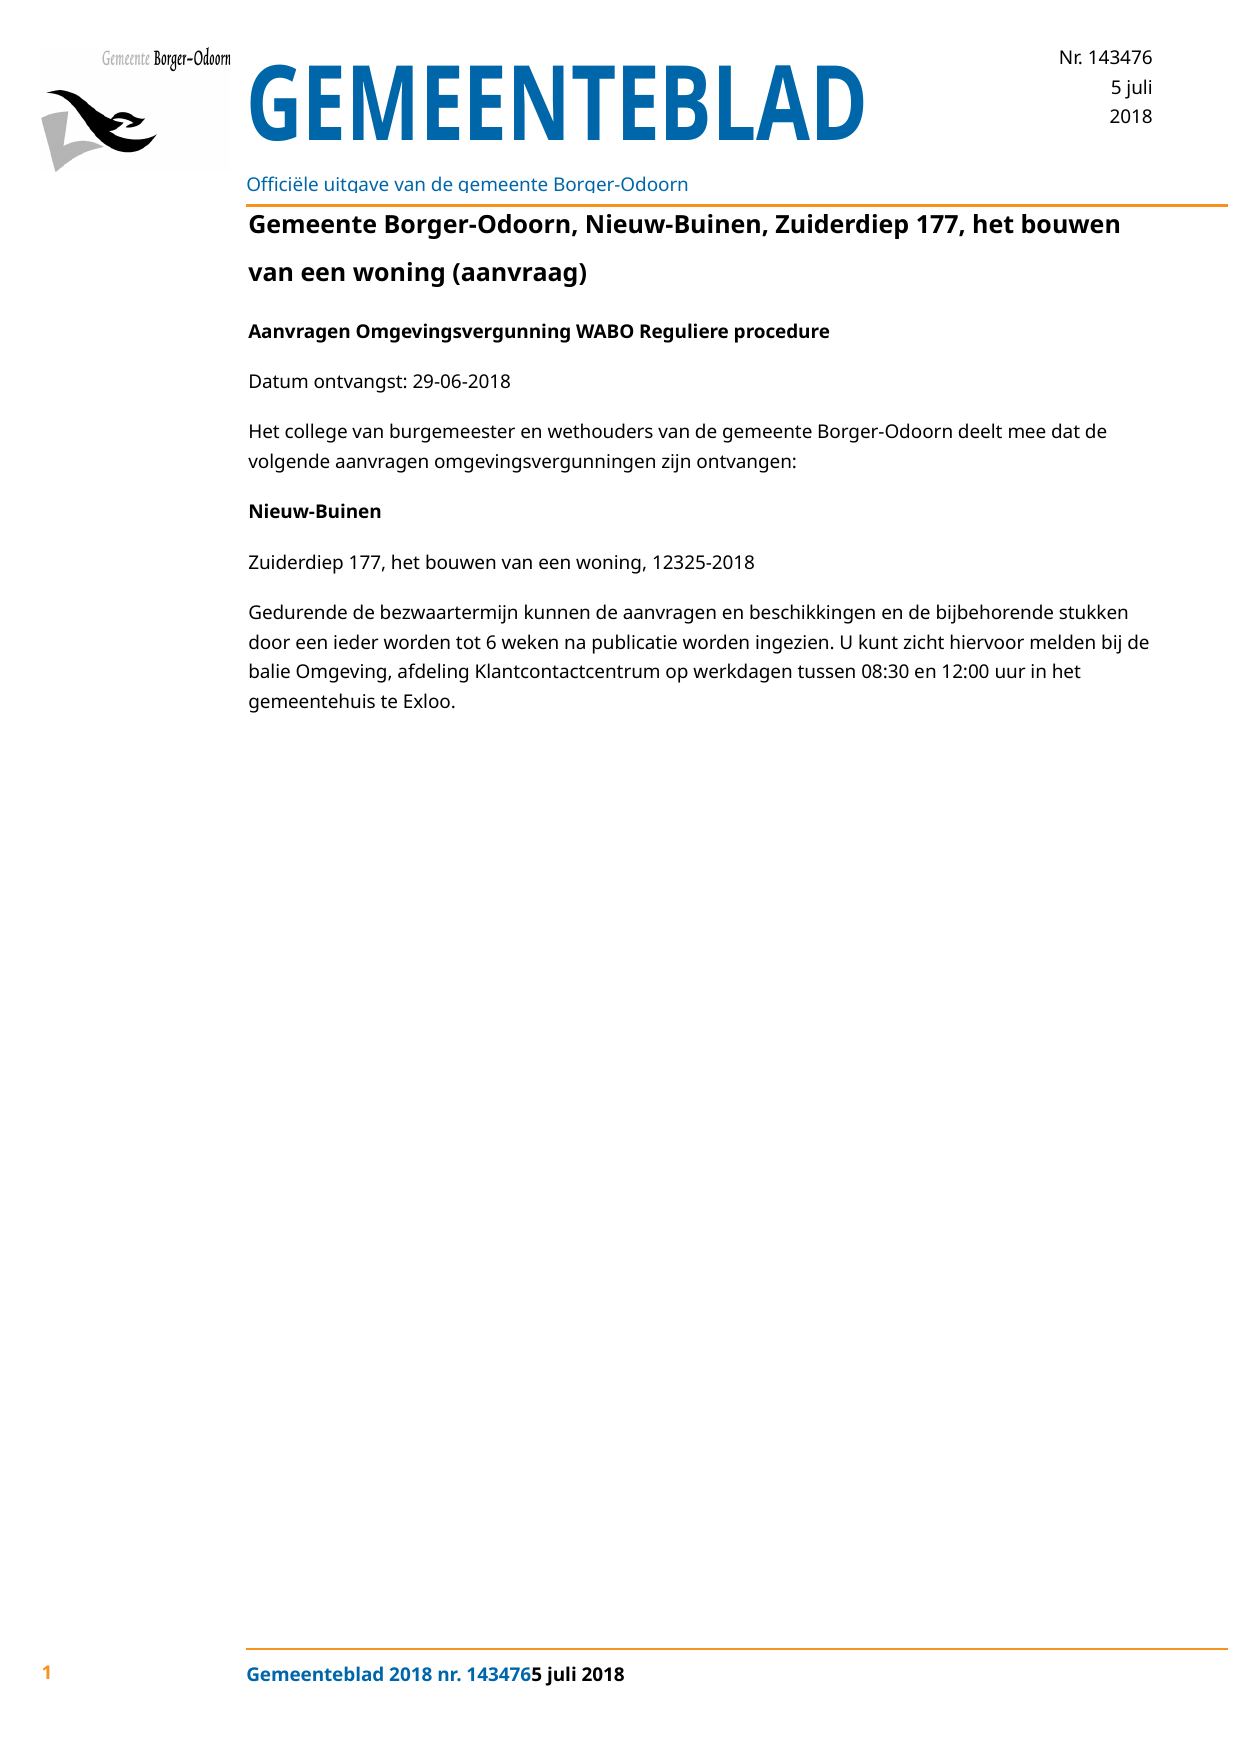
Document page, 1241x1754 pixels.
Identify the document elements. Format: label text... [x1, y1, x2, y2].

text Datum ontvangst: 29-06-2018 [248, 368, 1152, 394]
picture [41, 47, 231, 172]
text Aanvragen Omgevingsvergunning WABO Reguliere procedure [248, 318, 1152, 344]
text Nieuw-Buinen [248, 499, 1152, 524]
text Zuiderdiep 177, het bouwen van een woning, 12325-2018 [248, 549, 1152, 575]
text Gedurende de bezwaartermijn kunnen de aanvragen en beschikkingen en de bijbehorende stukken door een ieder worden tot 6 weken na publicatie worden ingezien. U kunt zicht hiervoor melden bij de balie Omgeving, afdeling Klantcontactcentrum op werkdagen tussen 08:30 en 12:00 uur in het gemeentehuis te Exloo. [248, 599, 1152, 714]
text Het college van burgemeester en wethouders van de gemeente Borger-Odoorn deelt mee dat de volgende aanvragen omgevingsvergunningen zijn ontvangen: [248, 419, 1152, 474]
text Gemeente Borger-Odoorn, Nieuw-Buinen, Zuiderdiep 177, het bouwen van een woning (aanvraag) [248, 207, 1152, 288]
